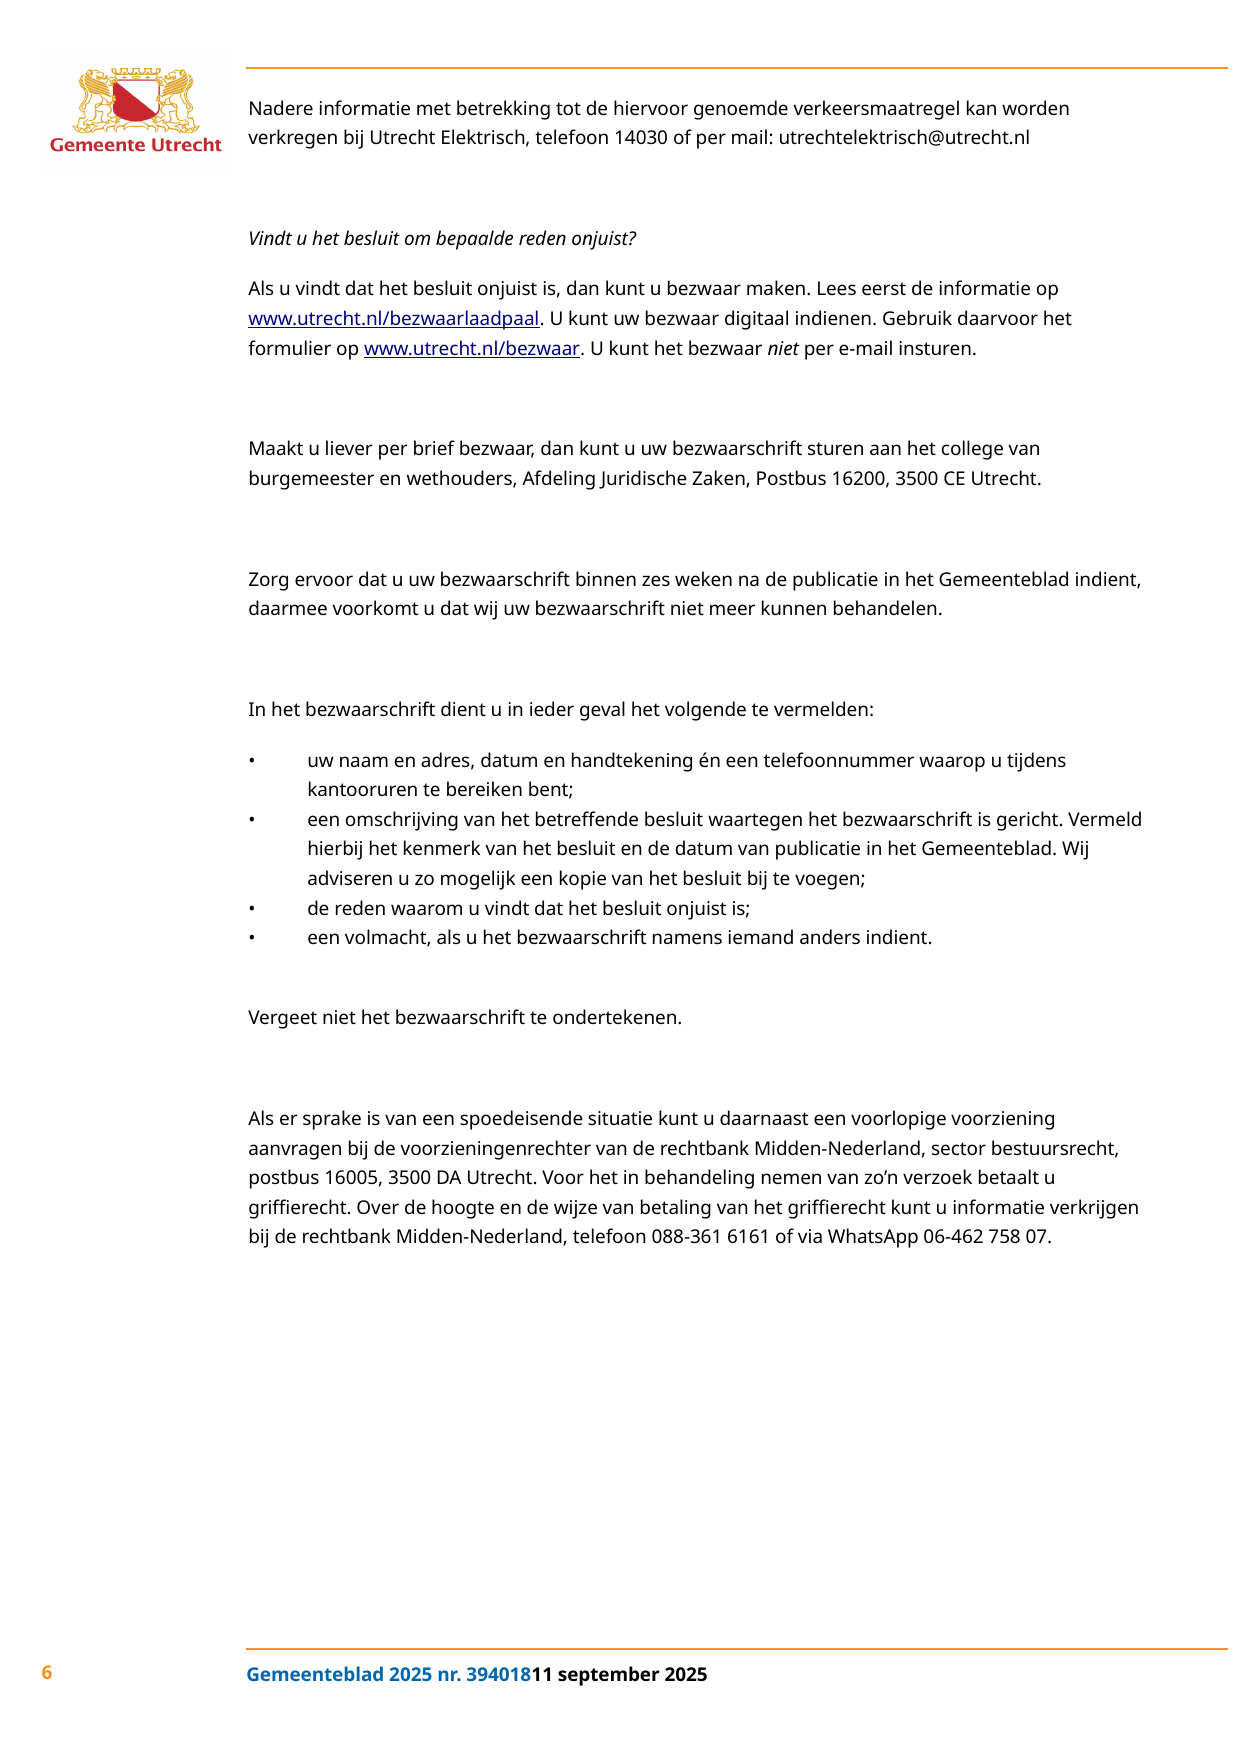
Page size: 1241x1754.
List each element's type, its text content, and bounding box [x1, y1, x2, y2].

list de reden waarom u vindt dat het besluit onjuist is; [248, 895, 1152, 921]
picture [41, 47, 231, 172]
list uw naam en adres, datum en handtekening én een telefoonnummer waarop u tijdens kantooruren te bereiken bent; [248, 747, 1152, 802]
text In het bezwaarschrift dient u in ieder geval het volgende te vermelden: [248, 696, 1152, 722]
text Maakt u liever per brief bezwaar, dan kunt u uw bezwaarschrift sturen aan het college van burgemeester en wethouders, Afdeling Juridische Zaken, Postbus 16200, 3500 CE Utrecht. [248, 436, 1152, 491]
text Nadere informatie met betrekking tot de hiervoor genoemde verkeersmaatregel kan worden verkregen bij Utrecht Elektrisch, telefoon 14030 of per mail: utrechtelektrisch@utrecht.nl [248, 95, 1152, 150]
list een omschrijving van het betreffende besluit waartegen het bezwaarschrift is gericht. Vermeld hierbij het kenmerk van het besluit en de datum van publicatie in het Gemeenteblad. Wij adviseren u zo mogelijk een kopie van het besluit bij te voegen; [248, 806, 1152, 891]
text Zorg ervoor dat u uw bezwaarschrift binnen zes weken na de publicatie in het Gemeenteblad indient, daarmee voorkomt u dat wij uw bezwaarschrift niet meer kunnen behandelen. [248, 566, 1152, 621]
text Vindt u het besluit om bepaalde reden onjuist? [248, 225, 1152, 251]
text Vergeet niet het bezwaarschrift te ondertekenen. [248, 1004, 1152, 1030]
list een volmacht, als u het bezwaarschrift namens iemand anders indient. [248, 924, 1152, 950]
text Als u vindt dat het besluit onjuist is, dan kunt u bezwaar maken. Lees eerst de informatie op www.utrecht.nl/bezwaarlaadpaal. U kunt uw bezwaar digitaal indienen. Gebruik daarvoor het formulier op www.utrecht.nl/bezwaar. U kunt het bezwaar niet per e-mail insturen. [248, 276, 1152, 361]
text Als er sprake is van een spoedeisende situatie kunt u daarnaast een voorlopige voorziening aanvragen bij de voorzieningenrechter van de rechtbank Midden-Nederland, sector bestuursrecht, postbus 16005, 3500 DA Utrecht. Voor het in behandeling nemen van zo’n verzoek betaalt u griffierecht. Over de hoogte en de wijze van betaling van het griffierecht kunt u informatie verkrijgen bij de rechtbank Midden-Nederland, telefoon 088-361 6161 of via WhatsApp 06-462 758 07. [248, 1105, 1152, 1249]
